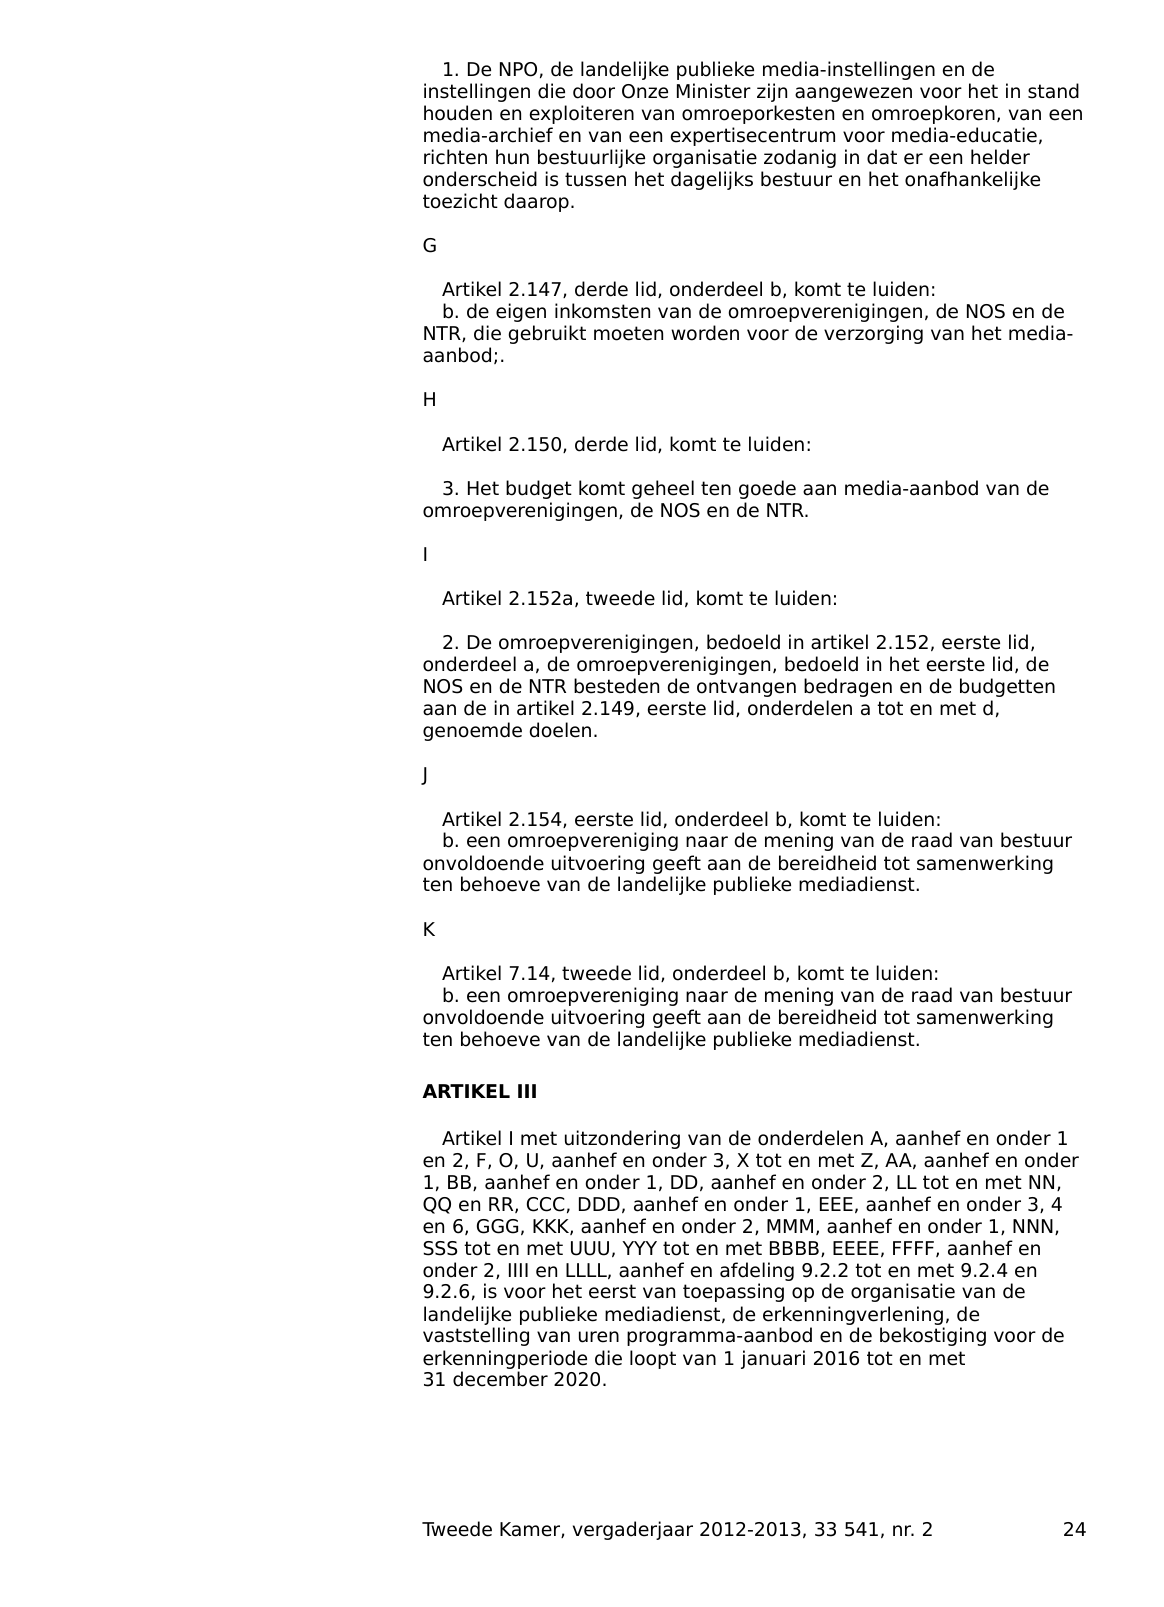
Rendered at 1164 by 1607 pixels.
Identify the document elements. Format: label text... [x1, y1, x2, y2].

text b. de eigen inkomsten van de omroepverenigingen, de NOS en de NTR, die gebruikt moeten worden voor de verzorging van het media-aanbod;. [422, 301, 1087, 367]
text Artikel 7.14, tweede lid, onderdeel b, komt te luiden: [422, 963, 1087, 985]
text H [422, 389, 1087, 411]
text Artikel 2.152a, tweede lid, komt te luiden: [422, 588, 1087, 610]
text Artikel 2.150, derde lid, komt te luiden: [422, 433, 1087, 456]
text Artikel 2.154, eerste lid, onderdeel b, komt te luiden: [422, 808, 1087, 830]
text J [422, 764, 1087, 786]
text K [422, 918, 1087, 941]
text I [422, 544, 1087, 566]
text 1. De NPO, de landelijke publieke media-instellingen en de instellingen die door Onze Minister zijn aangewezen voor het in stand houden en exploiteren van omroeporkesten en omroepkoren, van een media-archief en van een expertisecentrum voor media-educatie, richten hun bestuurlijke organisatie zodanig in dat er een helder onderscheid is tussen het dagelijks bestuur en het onafhankelijke toezicht daarop. [422, 59, 1087, 213]
subtitle ARTIKEL III [422, 1081, 1087, 1103]
text b. een omroepvereniging naar de mening van de raad van bestuur onvoldoende uitvoering geeft aan de bereidheid tot samenwerking ten behoeve van de landelijke publieke mediadienst. [422, 830, 1087, 896]
text 2. De omroepverenigingen, bedoeld in artikel 2.152, eerste lid, onderdeel a, de omroepverenigingen, bedoeld in het eerste lid, de NOS en de NTR besteden de ontvangen bedragen en de budgetten aan de in artikel 2.149, eerste lid, onderdelen a tot en met d, genoemde doelen. [422, 632, 1087, 742]
text G [422, 235, 1087, 257]
text Artikel I met uitzondering van de onderdelen A, aanhef en onder 1 en 2, F, O, U, aanhef en onder 3, X tot en met Z, AA, aanhef en onder 1, BB, aanhef en onder 1, DD, aanhef en onder 2, LL tot en met NN, QQ en RR, CCC, DDD, aanhef en onder 1, EEE, aanhef en onder 3, 4 en 6, GGG, KKK, aanhef en onder 2, MMM, aanhef en onder 1, NNN, SSS tot en met UUU, YYY tot en met BBBB, EEEE, FFFF, aanhef en onder 2, IIII en LLLL, aanhef en afdeling 9.2.2 tot en met 9.2.4 en 9.2.6, is voor het eerst van toepassing op de organisatie van de landelijke publieke mediadienst, de erkenningverlening, de vaststelling van uren programma-aanbod en de bekostiging voor de erkenningperiode die loopt van 1 januari 2016 tot en met 31 december 2020. [422, 1128, 1087, 1391]
text Artikel 2.147, derde lid, onderdeel b, komt te luiden: [422, 279, 1087, 301]
text b. een omroepvereniging naar de mening van de raad van bestuur onvoldoende uitvoering geeft aan de bereidheid tot samenwerking ten behoeve van de landelijke publieke mediadienst. [422, 985, 1087, 1051]
text 3. Het budget komt geheel ten goede aan media-aanbod van de omroepverenigingen, de NOS en de NTR. [422, 478, 1087, 522]
